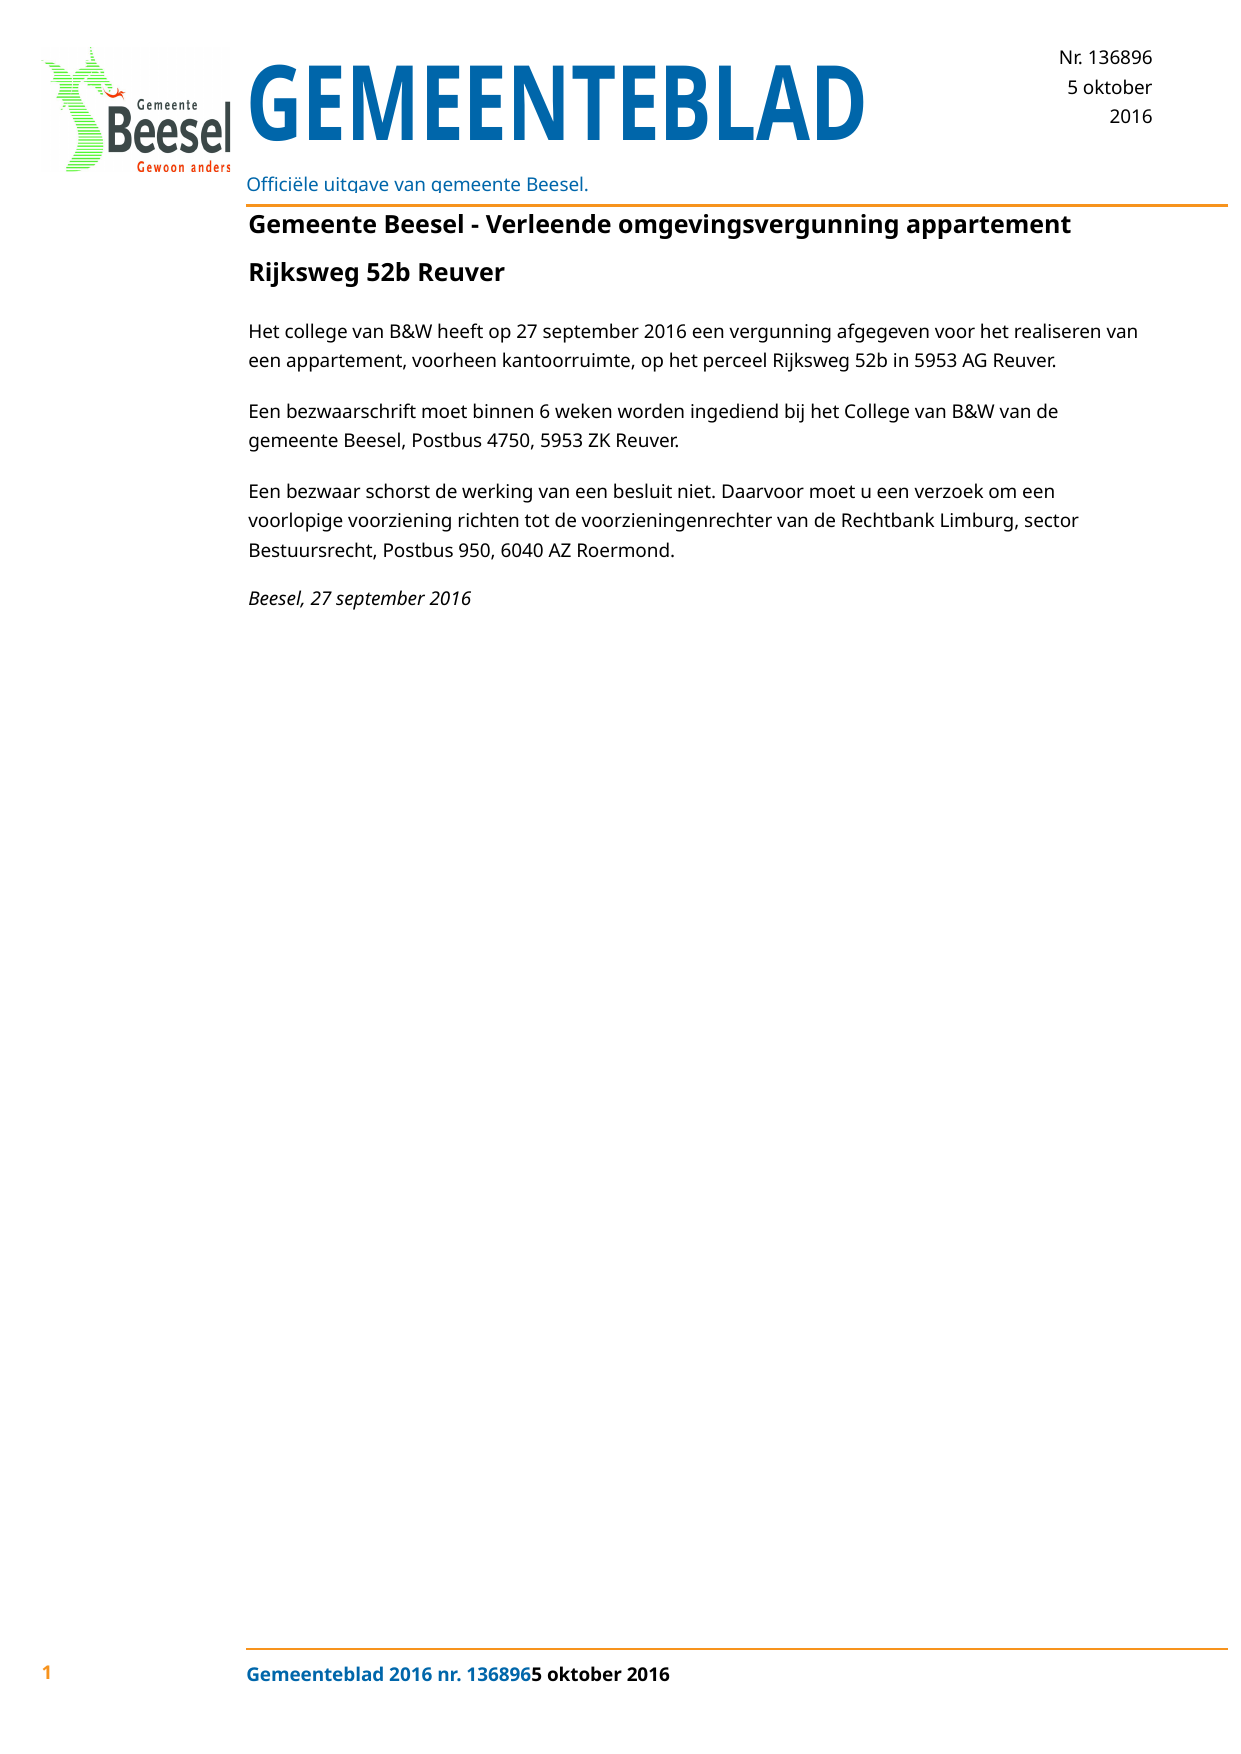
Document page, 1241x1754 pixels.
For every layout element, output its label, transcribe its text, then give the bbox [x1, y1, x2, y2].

text Het college van B&W heeft op 27 september 2016 een vergunning afgegeven voor het realiseren van een appartement, voorheen kantoorruimte, op het perceel Rijksweg 52b in 5953 AG Reuver. [248, 318, 1152, 373]
text Een bezwaarschrift moet binnen 6 weken worden ingediend bij het College van B&W van de gemeente Beesel, Postbus 4750, 5953 ZK Reuver. [248, 398, 1152, 453]
text Beesel, 27 september 2016 [248, 585, 1152, 611]
text Een bezwaar schorst de werking van een besluit niet. Daarvoor moet u een verzoek om een voorlopige voorziening richten tot de voorzieningenrechter van de Rechtbank Limburg, sector Bestuursrecht, Postbus 950, 6040 AZ Roermond. [248, 478, 1152, 563]
text Gemeente Beesel - Verleende omgevingsvergunning appartement Rijksweg 52b Reuver [248, 207, 1152, 288]
picture [41, 47, 231, 172]
